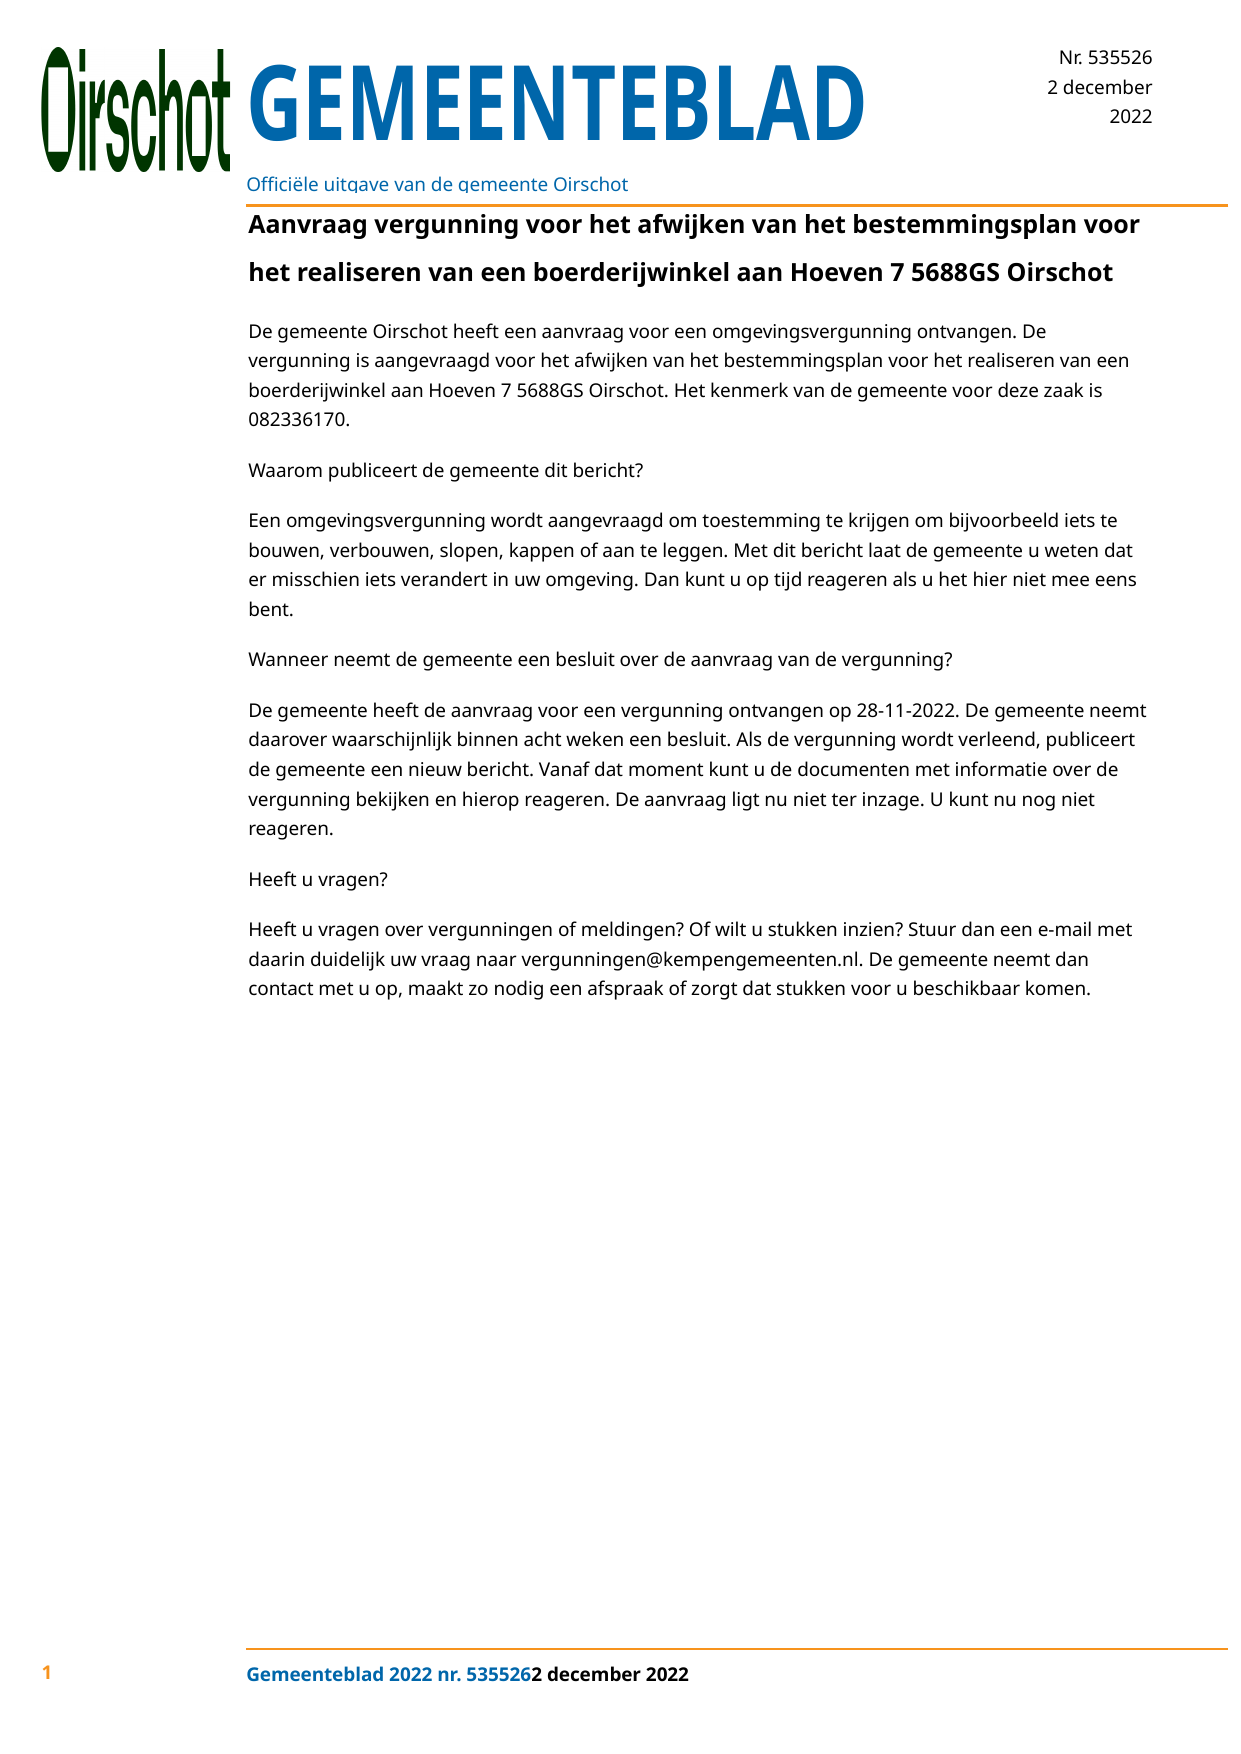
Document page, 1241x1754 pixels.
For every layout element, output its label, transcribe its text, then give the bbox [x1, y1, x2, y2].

text Waarom publiceert de gemeente dit bericht? [248, 457, 1152, 483]
text Een omgevingsvergunning wordt aangevraagd om toestemming te krijgen om bijvoorbeeld iets te bouwen, verbouwen, slopen, kappen of aan te leggen. Met dit bericht laat de gemeente u weten dat er misschien iets verandert in uw omgeving. Dan kunt u op tijd reageren als u het hier niet mee eens bent. [248, 507, 1152, 622]
text Heeft u vragen over vergunningen of meldingen? Of wilt u stukken inzien? Stuur dan een e-mail met daarin duidelijk uw vraag naar vergunningen@kempengemeenten.nl. De gemeente neemt dan contact met u op, maakt zo nodig een afspraak of zorgt dat stukken voor u beschikbaar komen. [248, 916, 1152, 1001]
text De gemeente heeft de aanvraag voor een vergunning ontvangen op 28-11-2022. De gemeente neemt daarover waarschijnlijk binnen acht weken een besluit. Als de vergunning wordt verleend, publiceert de gemeente een nieuw bericht. Vanaf dat moment kunt u de documenten met informatie over de vergunning bekijken en hierop reageren. De aanvraag ligt nu niet ter inzage. U kunt nu nog niet reageren. [248, 697, 1152, 841]
picture [41, 47, 231, 172]
text Wanneer neemt de gemeente een besluit over de aanvraag van de vergunning? [248, 647, 1152, 672]
text Aanvraag vergunning voor het afwijken van het bestemmingsplan voor het realiseren van een boerderijwinkel aan Hoeven 7 5688GS Oirschot [248, 207, 1152, 288]
text Heeft u vragen? [248, 866, 1152, 892]
text De gemeente Oirschot heeft een aanvraag voor een omgevingsvergunning ontvangen. De vergunning is aangevraagd voor het afwijken van het bestemmingsplan voor het realiseren van een boerderijwinkel aan Hoeven 7 5688GS Oirschot. Het kenmerk van de gemeente voor deze zaak is 082336170. [248, 318, 1152, 432]
